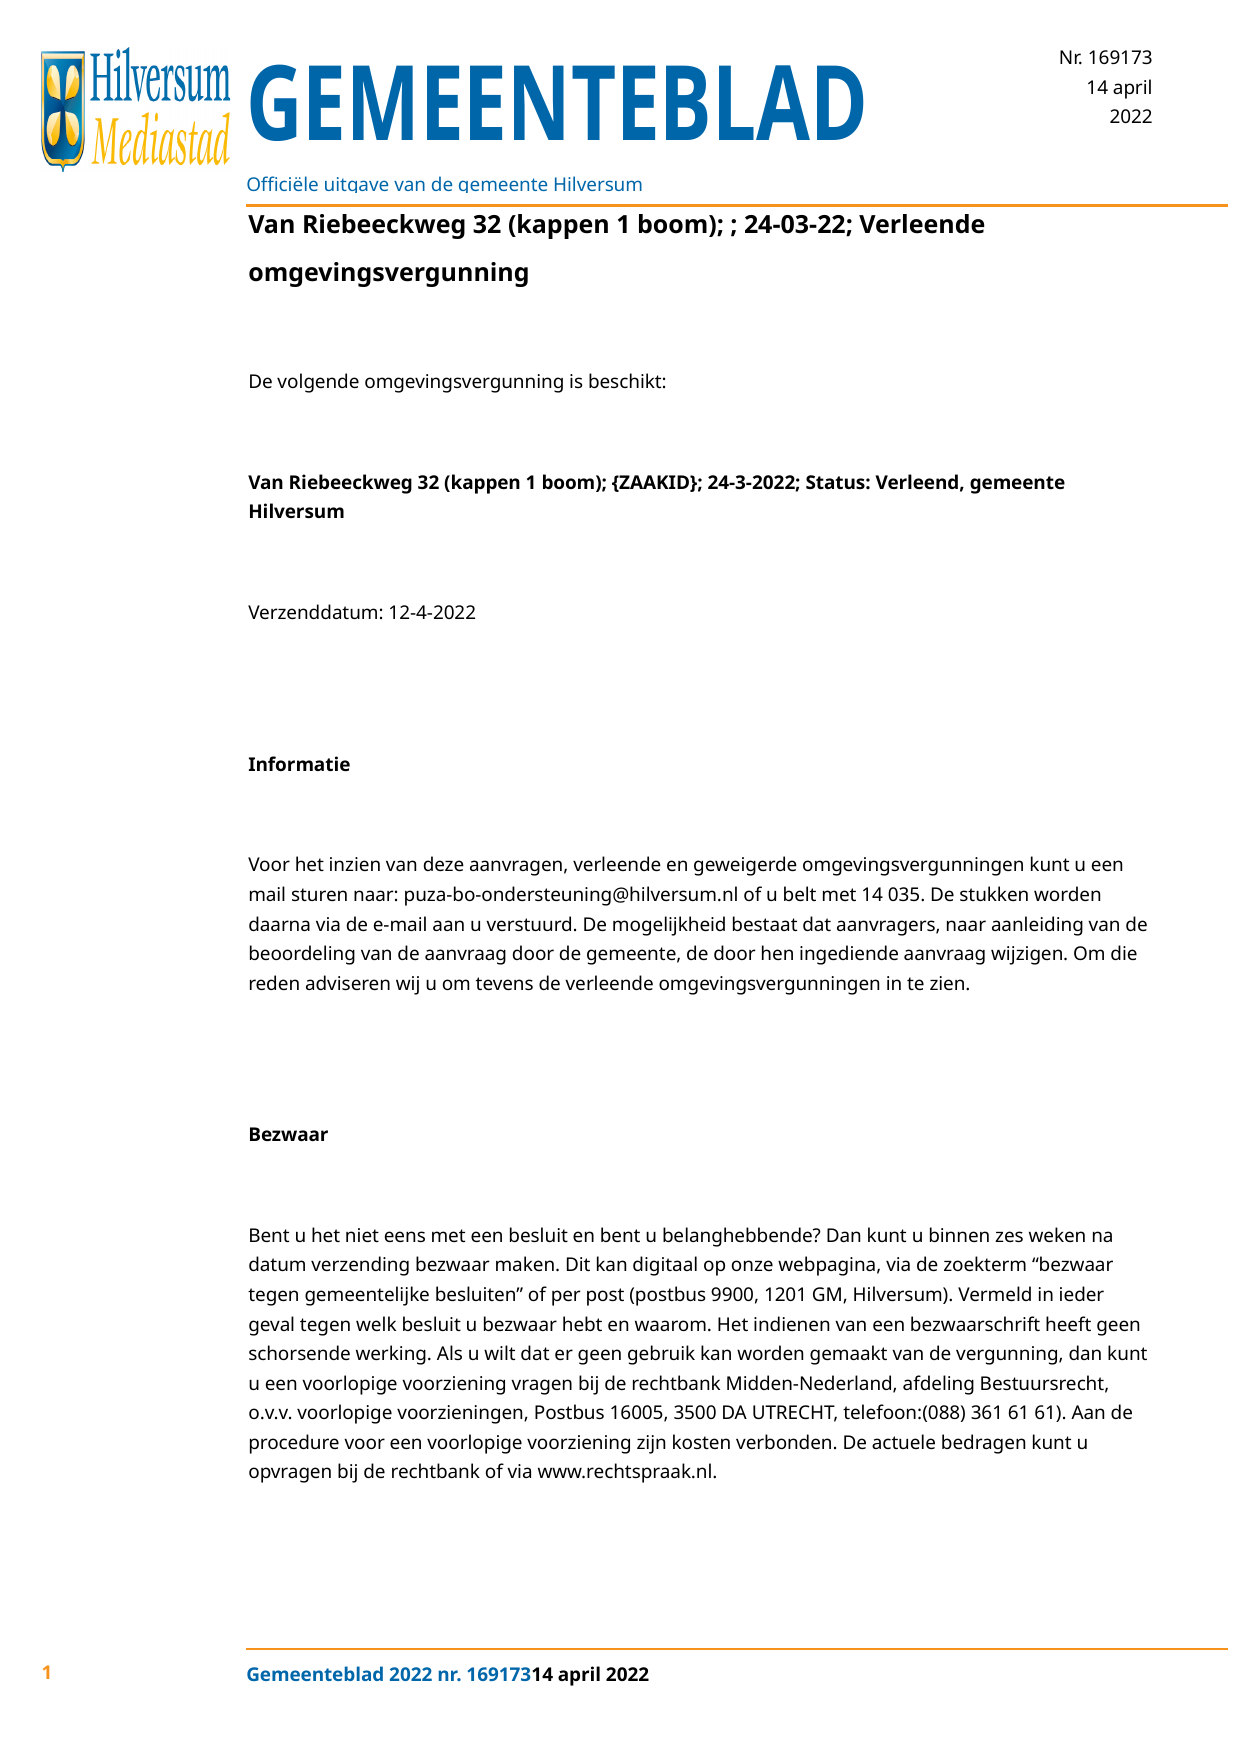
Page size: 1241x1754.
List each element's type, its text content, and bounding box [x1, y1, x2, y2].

text Bezwaar [248, 1121, 1152, 1147]
text Van Riebeeckweg 32 (kappen 1 boom); {ZAAKID}; 24-3-2022; Status: Verleend, gemeente Hilversum [248, 469, 1152, 524]
text Van Riebeeckweg 32 (kappen 1 boom); ; 24-03-22; Verleende omgevingsvergunning [248, 207, 1152, 288]
text Verzenddatum: 12-4-2022 [248, 599, 1152, 625]
text Bent u het niet eens met een besluit en bent u belanghebbende? Dan kunt u binnen zes weken na datum verzending bezwaar maken. Dit kan digitaal op onze webpagina, via de zoekterm “bezwaar tegen gemeentelijke besluiten” of per post (postbus 9900, 1201 GM, Hilversum). Vermeld in ieder geval tegen welk besluit u bezwaar hebt en waarom. Het indienen van een bezwaarschrift heeft geen schorsende werking. Als u wilt dat er geen gebruik kan worden gemaakt van de vergunning, dan kunt u een voorlopige voorziening vragen bij de rechtbank Midden-Nederland, afdeling Bestuursrecht, o.v.v. voorlopige voorzieningen, Postbus 16005, 3500 DA UTRECHT, telefoon:(088) 361 61 61). Aan de procedure voor een voorlopige voorziening zijn kosten verbonden. De actuele bedragen kunt u opvragen bij de rechtbank of via www.rechtspraak.nl. [248, 1222, 1152, 1484]
picture [41, 47, 231, 172]
text Voor het inzien van deze aanvragen, verleende en geweigerde omgevingsvergunningen kunt u een mail sturen naar: puza-bo-ondersteuning@hilversum.nl of u belt met 14 035. De stukken worden daarna via de e-mail aan u verstuurd. De mogelijkheid bestaat dat aanvragers, naar aanleiding van de beoordeling van de aanvraag door de gemeente, de door hen ingediende aanvraag wijzigen. Om die reden adviseren wij u om tevens de verleende omgevingsvergunningen in te zien. [248, 852, 1152, 996]
text De volgende omgevingsvergunning is beschikt: [248, 368, 1152, 394]
text Informatie [248, 751, 1152, 777]
